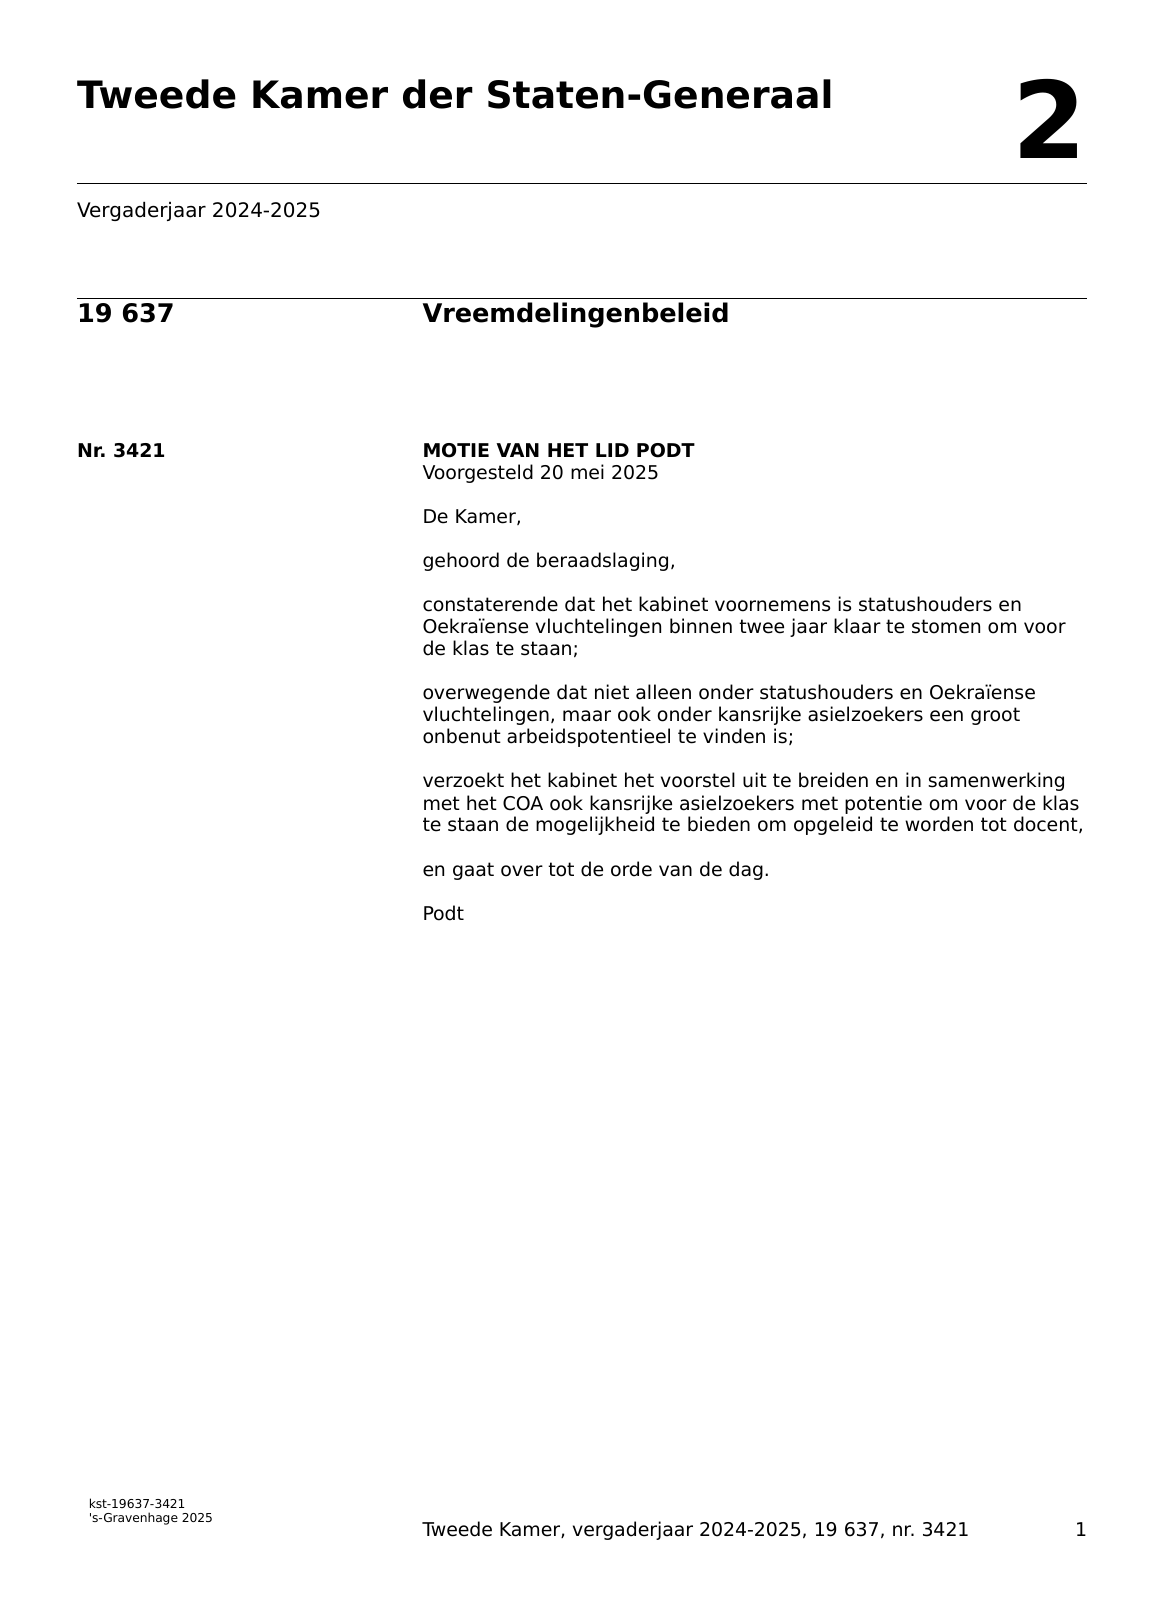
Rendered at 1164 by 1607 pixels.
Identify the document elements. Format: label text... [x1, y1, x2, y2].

text 's-Gravenhage 2025 [88, 1511, 323, 1525]
table_header 2 [886, 59, 1087, 183]
text De Kamer, [422, 506, 1087, 528]
text verzoekt het kabinet het voorstel uit te breiden en in samenwerking met het COA ook kansrijke asielzoekers met potentie om voor de klas te staan de mogelijkheid te bieden om opgeleid te worden tot docent, [422, 770, 1087, 836]
table_cell Vergaderjaar 2024-2025 [77, 184, 1087, 298]
subtitle 19 637 Vreemdelingenbeleid [77, 299, 1087, 329]
text constaterende dat het kabinet voornemens is statushouders en Oekraïense vluchtelingen binnen twee jaar klaar te stomen om voor de klas te staan; [422, 594, 1087, 660]
text kst-19637-3421 [88, 1497, 323, 1511]
text en gaat over tot de orde van de dag. [422, 858, 1087, 881]
subtitle Nr. 3421 MOTIE VAN HET LID PODT [77, 440, 1087, 462]
text Voorgesteld 20 mei 2025 [422, 462, 1087, 484]
table_header Tweede Kamer der Staten-Generaal [77, 59, 886, 183]
text Podt [422, 903, 1087, 925]
text overwegende dat niet alleen onder statushouders en Oekraïense vluchtelingen, maar ook onder kansrijke asielzoekers een groot onbenut arbeidspotentieel te vinden is; [422, 682, 1087, 748]
text gehoord de beraadslaging, [422, 550, 1087, 572]
